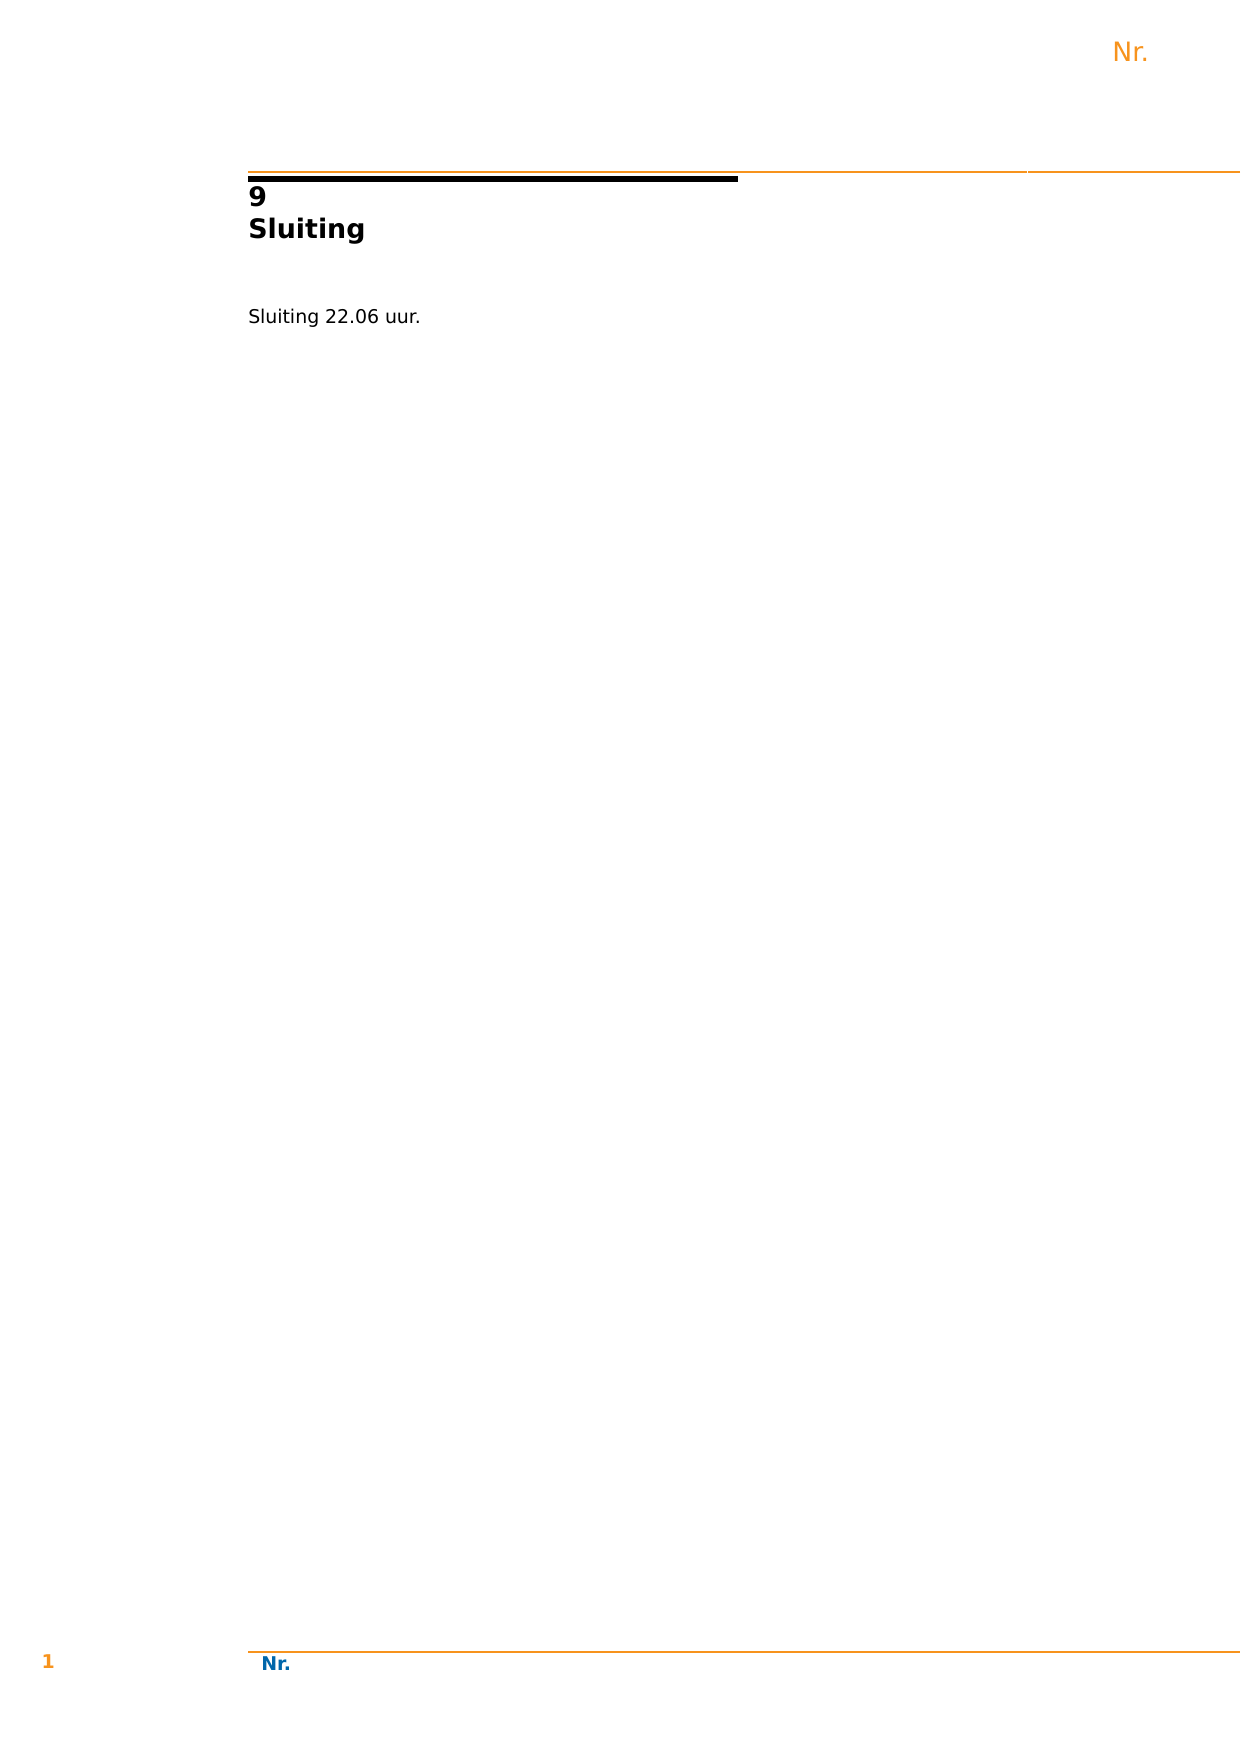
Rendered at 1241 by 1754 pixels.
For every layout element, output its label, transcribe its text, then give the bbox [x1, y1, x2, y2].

text Sluiting 22.06 uur. [248, 306, 691, 328]
title 9 Sluiting [248, 182, 691, 244]
